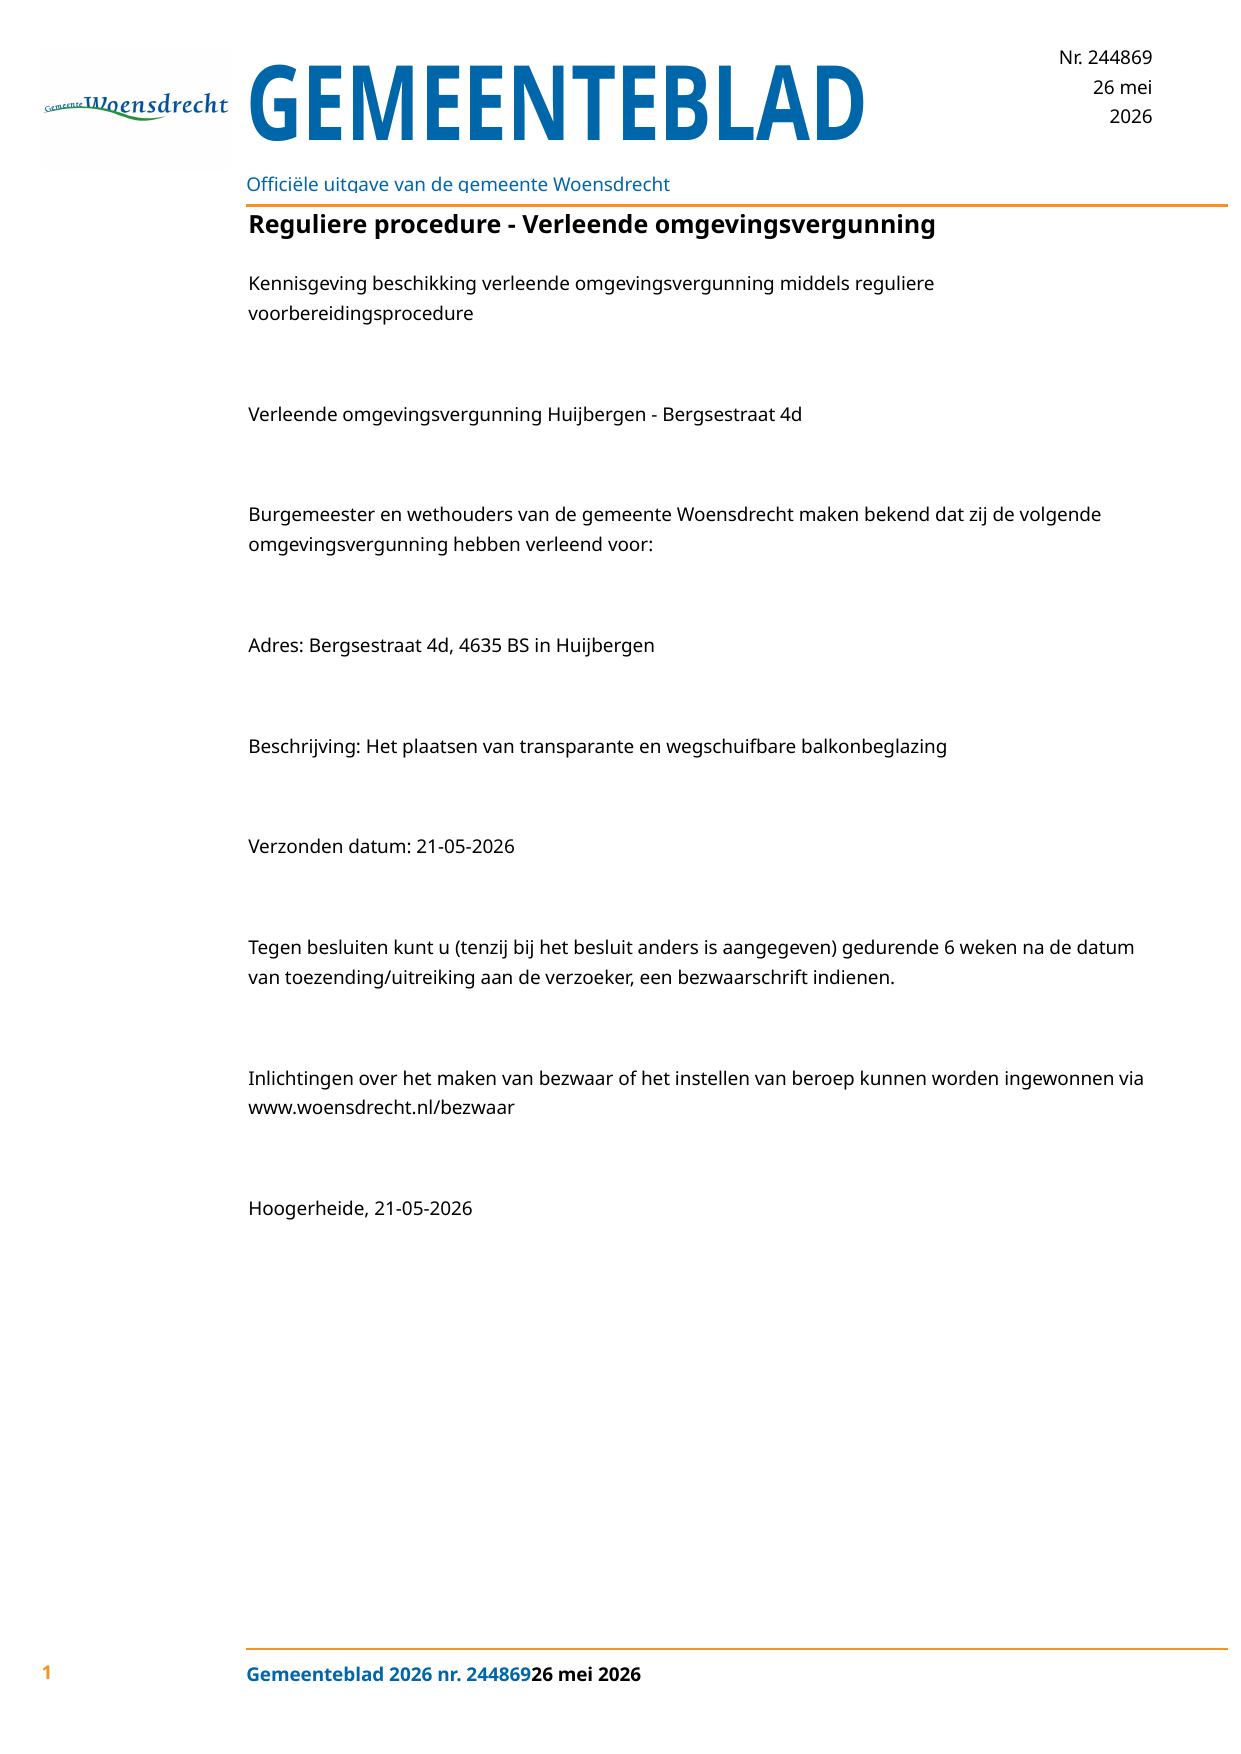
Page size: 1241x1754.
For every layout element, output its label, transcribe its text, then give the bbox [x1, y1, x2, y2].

text Adres: Bergsestraat 4d, 4635 BS in Huijbergen [248, 632, 1152, 658]
picture [41, 47, 231, 172]
text Verleende omgevingsvergunning Huijbergen - Bergsestraat 4d [248, 401, 1152, 426]
text Inlichtingen over het maken van bezwaar of het instellen van beroep kunnen worden ingewonnen via www.woensdrecht.nl/bezwaar [248, 1065, 1152, 1120]
text Beschrijving: Het plaatsen van transparante en wegschuifbare balkonbeglazing [248, 733, 1152, 758]
text Verzonden datum: 21-05-2026 [248, 834, 1152, 859]
text Kennisgeving beschikking verleende omgevingsvergunning middels reguliere voorbereidingsprocedure [248, 270, 1152, 326]
text Reguliere procedure - Verleende omgevingsvergunning [248, 207, 1152, 241]
text Tegen besluiten kunt u (tenzij bij het besluit anders is aangegeven) gedurende 6 weken na de datum van toezending/uitreiking aan de verzoeker, een bezwaarschrift indienen. [248, 934, 1152, 990]
text Hoogerheide, 21-05-2026 [248, 1195, 1152, 1221]
text Burgemeester en wethouders van de gemeente Woensdrecht maken bekend dat zij de volgende omgevingsvergunning hebben verleend voor: [248, 502, 1152, 557]
